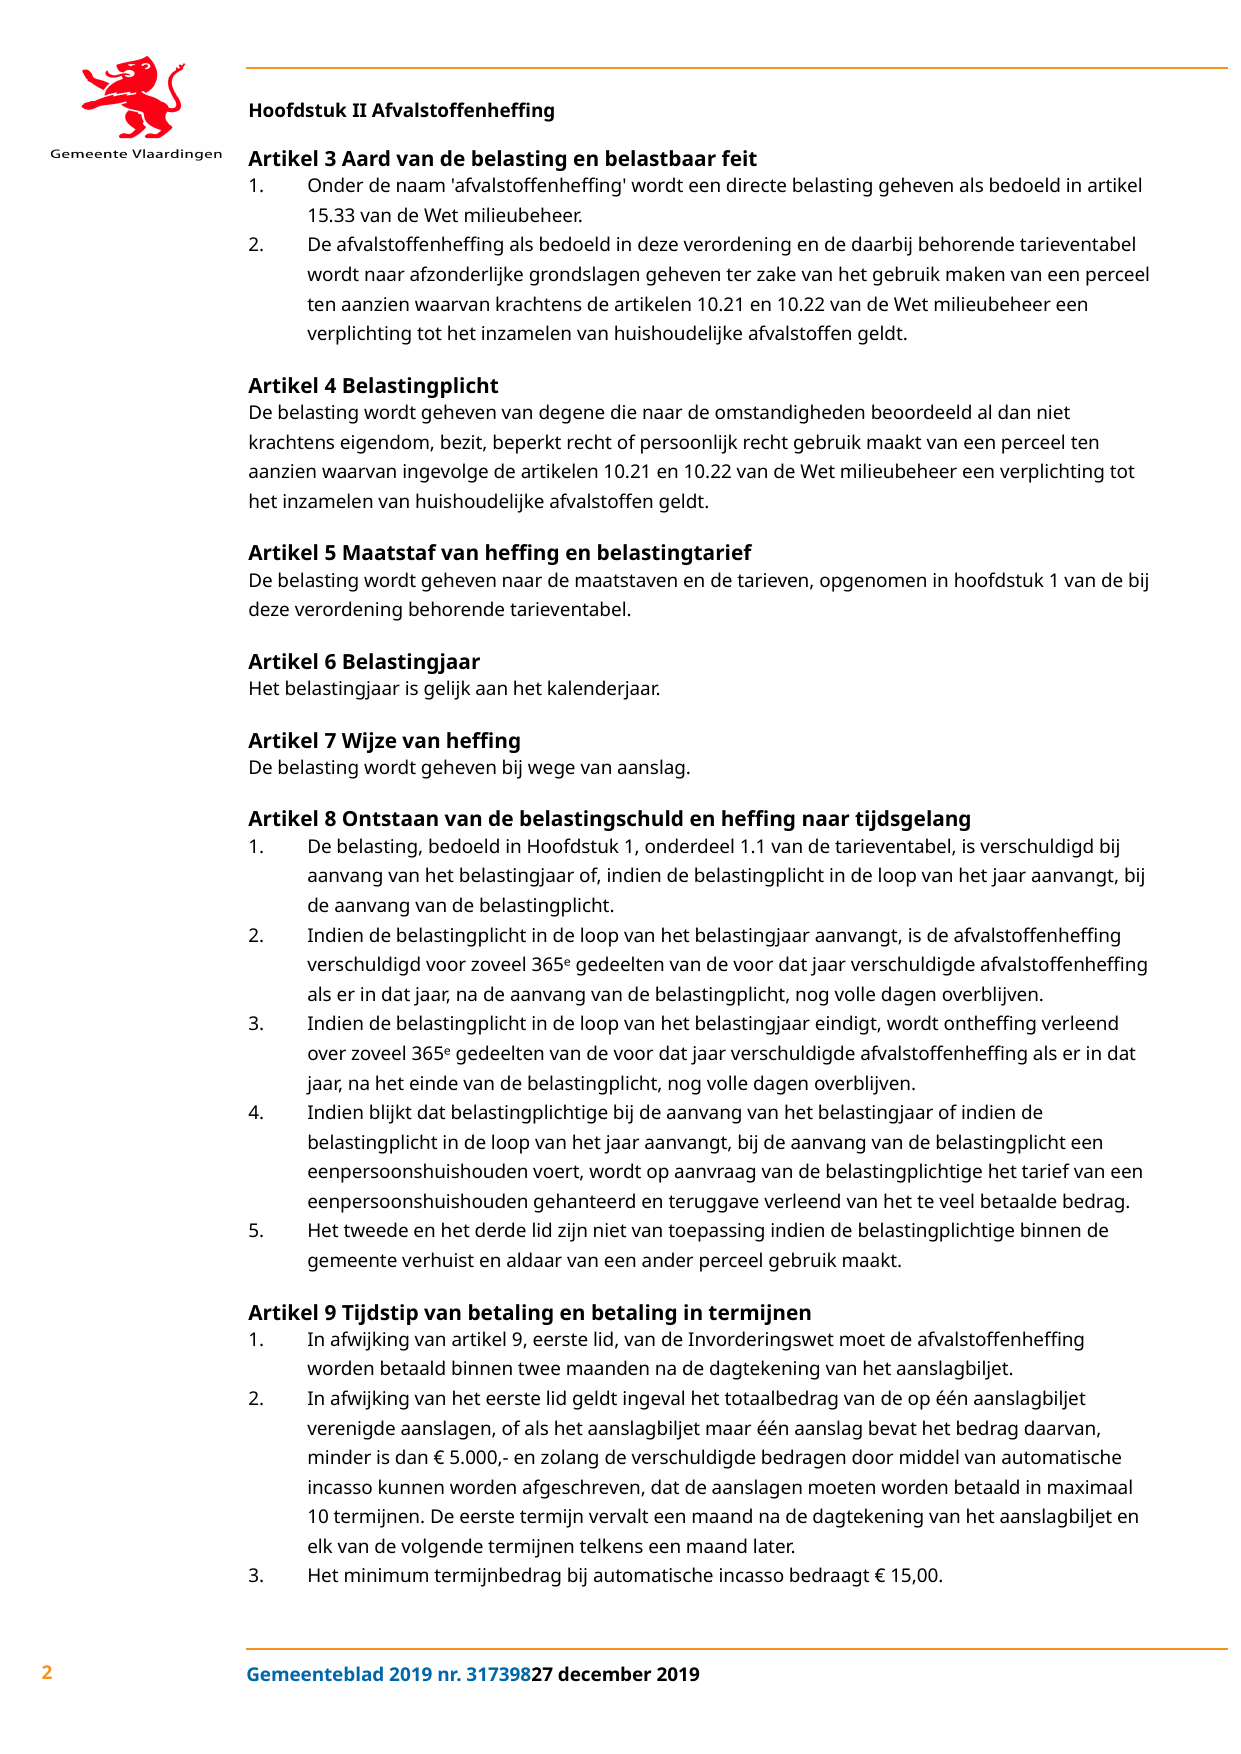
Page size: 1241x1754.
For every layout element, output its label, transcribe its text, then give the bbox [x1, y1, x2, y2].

list De afvalstoffenheffing als bedoeld in deze verordening en de daarbij behorende tarieventabel wordt naar afzonderlijke grondslagen geheven ter zake van het gebruik maken van een perceel ten aanzien waarvan krachtens de artikelen 10.21 en 10.22 van de Wet milieubeheer een verplichting tot het inzamelen van huishoudelijke afvalstoffen geldt. [248, 232, 1152, 346]
list In afwijking van artikel 9, eerste lid, van de Invorderingswet moet de afvalstoffenheffing worden betaald binnen twee maanden na de dagtekening van het aanslagbiljet. [248, 1326, 1152, 1381]
text Het belastingjaar is gelijk aan het kalenderjaar. [248, 675, 1152, 701]
text Artikel 3 Aard van de belasting en belastbaar feit [248, 144, 1152, 172]
text De belasting wordt geheven van degene die naar de omstandigheden beoordeeld al dan niet krachtens eigendom, bezit, beperkt recht of persoonlijk recht gebruik maakt van een perceel ten aanzien waarvan ingevolge de artikelen 10.21 en 10.22 van de Wet milieubeheer een verplichting tot het inzamelen van huishoudelijke afvalstoffen geldt. [248, 399, 1152, 514]
text De belasting wordt geheven bij wege van aanslag. [248, 754, 1152, 780]
text Artikel 4 Belastingplicht [248, 371, 1152, 399]
list Indien blijkt dat belastingplichtige bij de aanvang van het belastingjaar of indien de belastingplicht in de loop van het jaar aanvangt, bij de aanvang van de belastingplicht een eenpersoonshuishouden voert, wordt op aanvraag van de belastingplichtige het tarief van een eenpersoonshuishouden gehanteerd en teruggave verleend van het te veel betaalde bedrag. [248, 1099, 1152, 1214]
text Artikel 6 Belastingjaar [248, 647, 1152, 675]
text Artikel 7 Wijze van heffing [248, 726, 1152, 754]
text De belasting wordt geheven naar de maatstaven en de tarieven, opgenomen in hoofdstuk 1 van de bij deze verordening behorende tarieventabel. [248, 567, 1152, 622]
list Het minimum termijnbedrag bij automatische incasso bedraagt € 15,00. [248, 1563, 1152, 1588]
list Indien de belastingplicht in de loop van het belastingjaar aanvangt, is de afvalstoffenheffing verschuldigd voor zoveel 365ᵉ gedeelten van de voor dat jaar verschuldigde afvalstoffenheffing als er in dat jaar, na de aanvang van de belastingplicht, nog volle dagen overblijven. [248, 922, 1152, 1007]
list Het tweede en het derde lid zijn niet van toepassing indien de belastingplichtige binnen de gemeente verhuist en aldaar van een ander perceel gebruik maakt. [248, 1218, 1152, 1273]
list Onder de naam 'afvalstoffenheffing' wordt een directe belasting geheven als bedoeld in artikel 15.33 van de Wet milieubeheer. [248, 172, 1152, 228]
text Artikel 8 Ontstaan van de belastingschuld en heffing naar tijdsgelang [248, 804, 1152, 833]
text Hoofdstuk II Afvalstoffenheffing [248, 95, 1152, 123]
list In afwijking van het eerste lid geldt ingeval het totaalbedrag van de op één aanslagbiljet verenigde aanslagen, of als het aanslagbiljet maar één aanslag bevat het bedrag daarvan, minder is dan € 5.000,- en zolang de verschuldigde bedragen door middel van automatische incasso kunnen worden afgeschreven, dat de aanslagen moeten worden betaald in maximaal 10 termijnen. De eerste termijn vervalt een maand na de dagtekening van het aanslagbiljet en elk van de volgende termijnen telkens een maand later. [248, 1385, 1152, 1559]
list De belasting, bedoeld in Hoofdstuk 1, onderdeel 1.1 van de tarieventabel, is verschuldigd bij aanvang van het belastingjaar of, indien de belastingplicht in de loop van het jaar aanvangt, bij de aanvang van de belastingplicht. [248, 833, 1152, 918]
picture [41, 47, 231, 172]
text Artikel 5 Maatstaf van heffing en belastingtarief [248, 538, 1152, 567]
text Artikel 9 Tijdstip van betaling en betaling in termijnen [248, 1298, 1152, 1326]
list Indien de belastingplicht in de loop van het belastingjaar eindigt, wordt ontheffing verleend over zoveel 365ᵉ gedeelten van de voor dat jaar verschuldigde afvalstoffenheffing als er in dat jaar, na het einde van de belastingplicht, nog volle dagen overblijven. [248, 1011, 1152, 1095]
